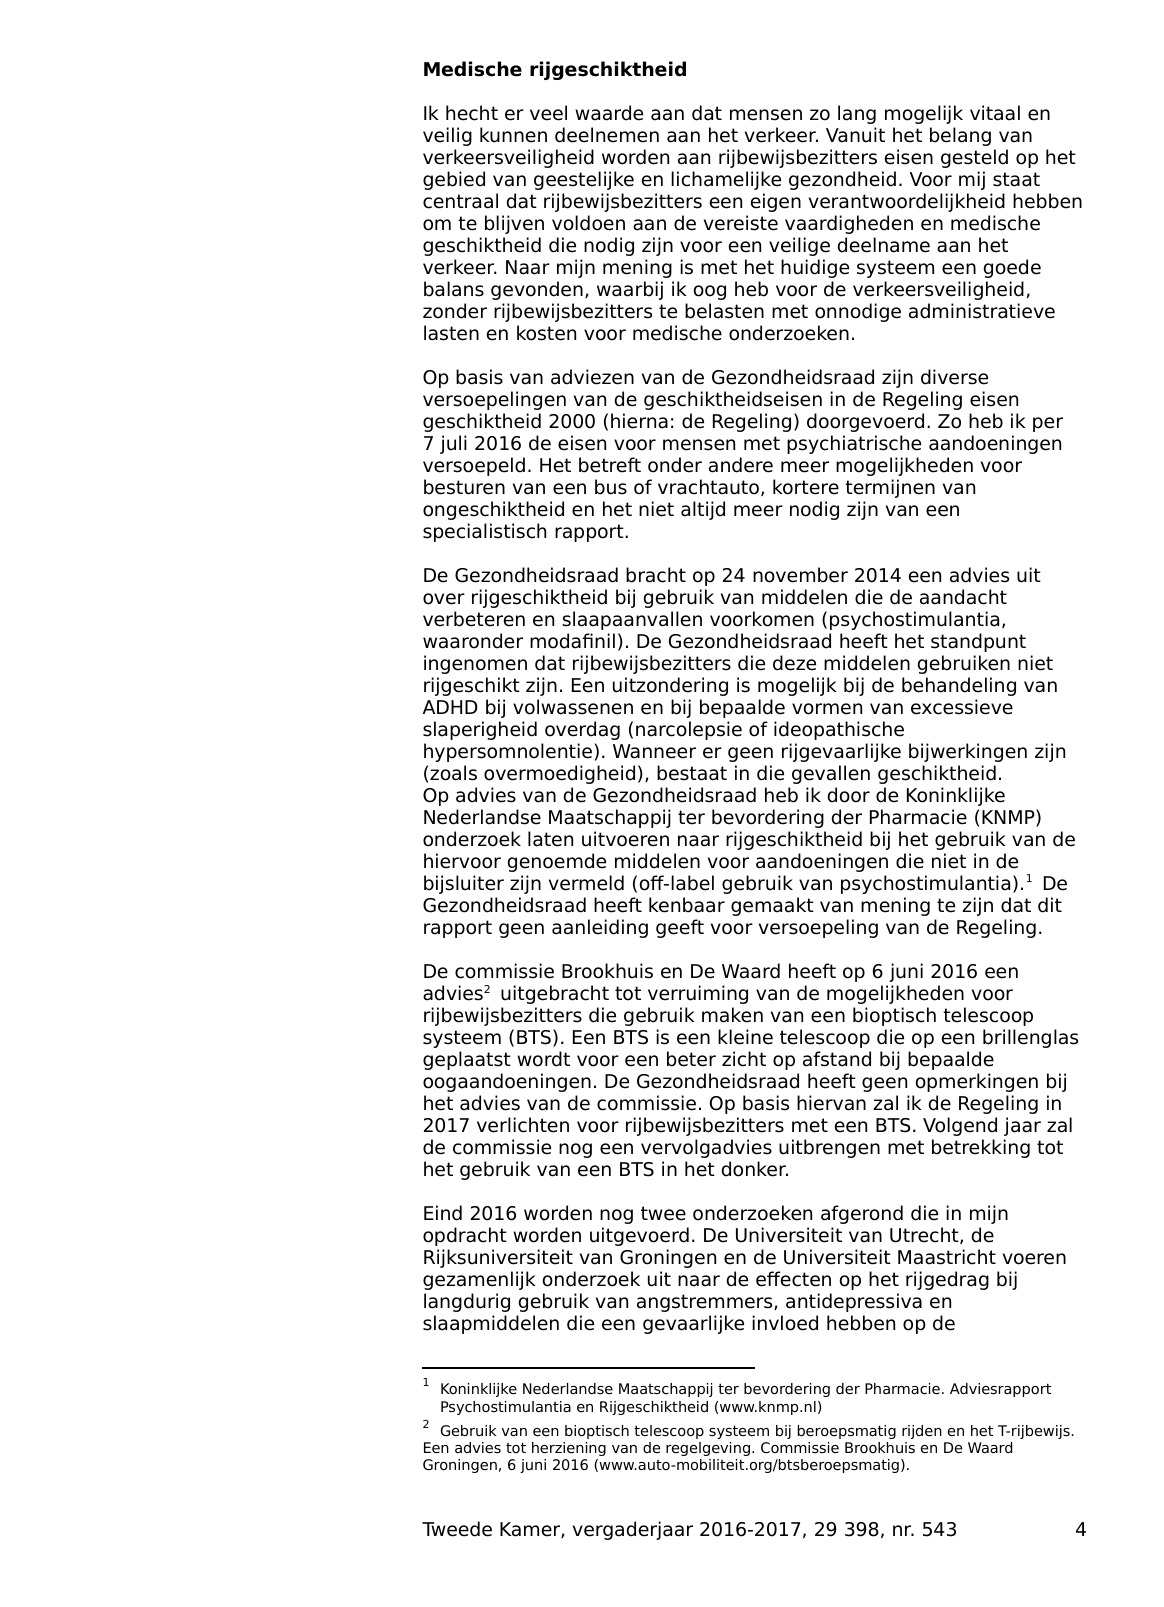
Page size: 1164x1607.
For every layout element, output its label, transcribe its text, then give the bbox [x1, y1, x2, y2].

text Groningen, 6 juni 2016 (www.auto-mobiliteit.org/btsberoepsmatig). [422, 1457, 1087, 1474]
text Op basis van adviezen van de Gezondheidsraad zijn diverse versoepelingen van de geschiktheidseisen in de Regeling eisen geschiktheid 2000 (hierna: de Regeling) doorgevoerd. Zo heb ik per 7 juli 2016 de eisen voor mensen met psychiatrische aandoeningen versoepeld. Het betreft onder andere meer mogelijkheden voor besturen van een bus of vrachtauto, kortere termijnen van ongeschiktheid en het niet altijd meer nodig zijn van een specialistisch rapport. [422, 367, 1087, 543]
text Gebruik van een bioptisch telescoop systeem bij beroepsmatig rijden en het T-rijbewijs. [422, 1418, 1087, 1441]
text Op advies van de Gezondheidsraad heb ik door de Koninklijke Nederlandse Maatschappij ter bevordering der Pharmacie (KNMP) onderzoek laten uitvoeren naar rijgeschiktheid bij het gebruik van de hiervoor genoemde middelen voor aandoeningen die niet in de bijsluiter zijn vermeld (off-label gebruik van psychostimulantia). De Gezondheidsraad heeft kenbaar gemaakt van mening te zijn dat dit rapport geen aanleiding geeft voor versoepeling van de Regeling. [422, 785, 1087, 939]
text Ik hecht er veel waarde aan dat mensen zo lang mogelijk vitaal en veilig kunnen deelnemen aan het verkeer. Vanuit het belang van verkeersveiligheid worden aan rijbewijsbezitters eisen gesteld op het gebied van geestelijke en lichamelijke gezondheid. Voor mij staat centraal dat rijbewijsbezitters een eigen verantwoordelijkheid hebben om te blijven voldoen aan de vereiste vaardigheden en medische geschiktheid die nodig zijn voor een veilige deelname aan het verkeer. Naar mijn mening is met het huidige systeem een goede balans gevonden, waarbij ik oog heb voor de verkeersveiligheid, zonder rijbewijsbezitters te belasten met onnodige administratieve lasten en kosten voor medische onderzoeken. [422, 103, 1087, 345]
text Eind 2016 worden nog twee onderzoeken afgerond die in mijn opdracht worden uitgevoerd. De Universiteit van Utrecht, de Rijksuniversiteit van Groningen en de Universiteit Maastricht voeren gezamenlijk onderzoek uit naar de effecten op het rijgedrag bij langdurig gebruik van angstremmers, antidepressiva en slaapmiddelen die een gevaarlijke invloed hebben op de [422, 1203, 1087, 1335]
text De commissie Brookhuis en De Waard heeft op 6 juni 2016 een advies uitgebracht tot verruiming van de mogelijkheden voor rijbewijsbezitters die gebruik maken van een bioptisch telescoop systeem (BTS). Een BTS is een kleine telescoop die op een brillenglas geplaatst wordt voor een beter zicht op afstand bij bepaalde oogaandoeningen. De Gezondheidsraad heeft geen opmerkingen bij het advies van de commissie. Op basis hiervan zal ik de Regeling in 2017 verlichten voor rijbewijsbezitters met een BTS. Volgend jaar zal de commissie nog een vervolgadvies uitbrengen met betrekking tot het gebruik van een BTS in het donker. [422, 961, 1087, 1181]
subtitle Medische rijgeschiktheid [422, 59, 1087, 81]
text De Gezondheidsraad bracht op 24 november 2014 een advies uit over rijgeschiktheid bij gebruik van middelen die de aandacht verbeteren en slaapaanvallen voorkomen (psychostimulantia, waaronder modafinil). De Gezondheidsraad heeft het standpunt ingenomen dat rijbewijsbezitters die deze middelen gebruiken niet rijgeschikt zijn. Een uitzondering is mogelijk bij de behandeling van ADHD bij volwassenen en bij bepaalde vormen van excessieve slaperigheid overdag (narcolepsie of ideopathische hypersomnolentie). Wanneer er geen rijgevaarlijke bijwerkingen zijn (zoals overmoedigheid), bestaat in die gevallen geschiktheid. [422, 565, 1087, 785]
text Een advies tot herziening van de regelgeving. Commissie Brookhuis en De Waard [422, 1441, 1087, 1457]
text Koninklijke Nederlandse Maatschappij ter bevordering der Pharmacie. Adviesrapport Psychostimulantia en Rijgeschiktheid (www.knmp.nl) [422, 1377, 1087, 1416]
